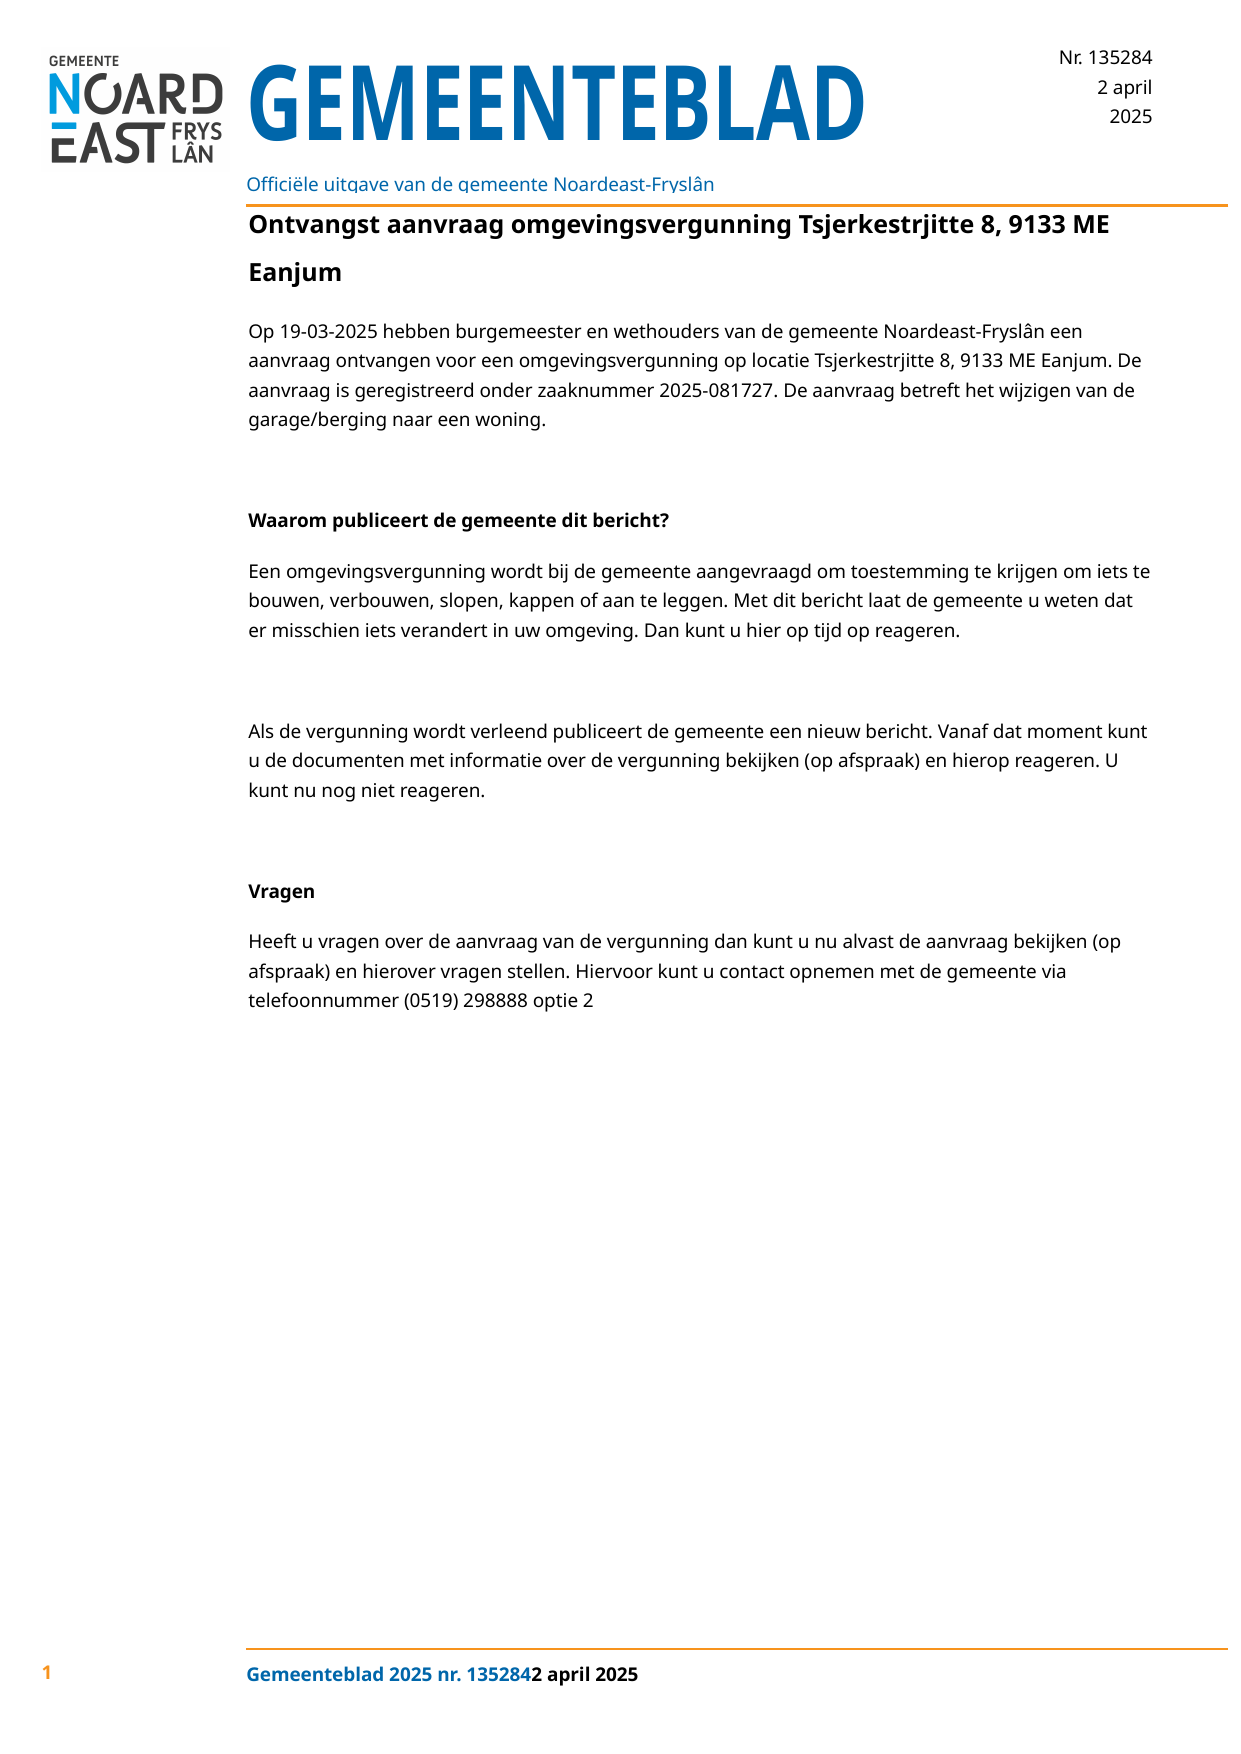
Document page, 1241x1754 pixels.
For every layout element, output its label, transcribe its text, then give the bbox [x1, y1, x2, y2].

text Vragen [248, 878, 1152, 904]
text Als de vergunning wordt verleend publiceert de gemeente een nieuw bericht. Vanaf dat moment kunt u de documenten met informatie over de vergunning bekijken (op afspraak) en hierop reageren. U kunt nu nog niet reageren. [248, 718, 1152, 803]
picture [41, 47, 231, 172]
text Heeft u vragen over de aanvraag van de vergunning dan kunt u nu alvast de aanvraag bekijken (op afspraak) en hierover vragen stellen. Hiervoor kunt u contact opnemen met de gemeente via telefoonnummer (0519) 298888 optie 2 [248, 928, 1152, 1013]
text Een omgevingsvergunning wordt bij de gemeente aangevraagd om toestemming te krijgen om iets te bouwen, verbouwen, slopen, kappen of aan te leggen. Met dit bericht laat de gemeente u weten dat er misschien iets verandert in uw omgeving. Dan kunt u hier op tijd op reageren. [248, 558, 1152, 643]
text Waarom publiceert de gemeente dit bericht? [248, 507, 1152, 533]
text Ontvangst aanvraag omgevingsvergunning Tsjerkestrjitte 8, 9133 ME Eanjum [248, 207, 1152, 288]
text Op 19-03-2025 hebben burgemeester en wethouders van de gemeente Noardeast-Fryslân een aanvraag ontvangen voor een omgevingsvergunning op locatie Tsjerkestrjitte 8, 9133 ME Eanjum. De aanvraag is geregistreerd onder zaaknummer 2025-081727. De aanvraag betreft het wijzigen van de garage/berging naar een woning. [248, 318, 1152, 432]
